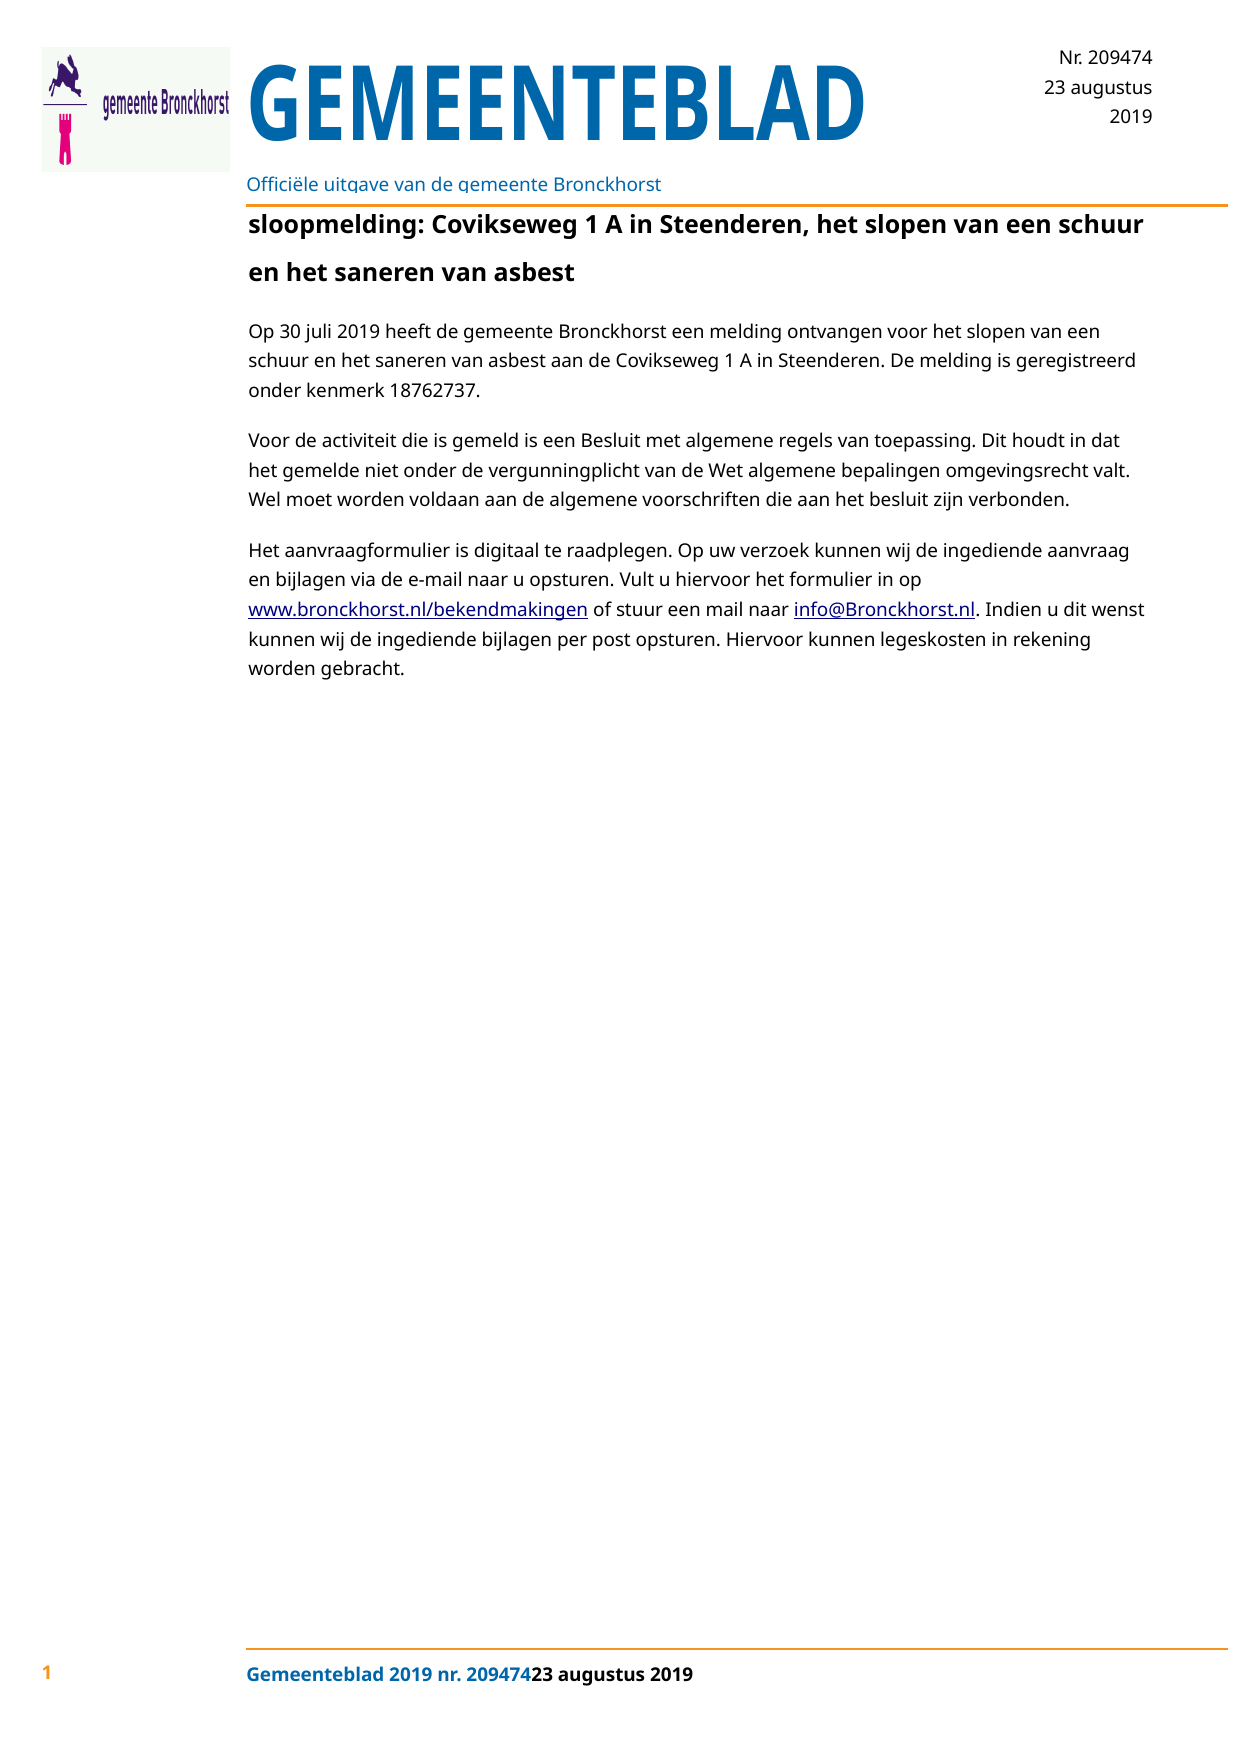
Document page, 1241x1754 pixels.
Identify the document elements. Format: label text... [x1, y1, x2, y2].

text Voor de activiteit die is gemeld is een Besluit met algemene regels van toepassing. Dit houdt in dat het gemelde niet onder de vergunningplicht van de Wet algemene bepalingen omgevingsrecht valt. Wel moet worden voldaan aan de algemene voorschriften die aan het besluit zijn verbonden. [248, 427, 1152, 512]
text Het aanvraagformulier is digitaal te raadplegen. Op uw verzoek kunnen wij de ingediende aanvraag en bijlagen via de e-mail naar u opsturen. Vult u hiervoor het formulier in op www.bronckhorst.nl/bekendmakingen of stuur een mail naar info@Bronckhorst.nl. Indien u dit wenst kunnen wij de ingediende bijlagen per post opsturen. Hiervoor kunnen legeskosten in rekening worden gebracht. [248, 537, 1152, 681]
picture [41, 47, 231, 172]
text sloopmelding: Covikseweg 1 A in Steenderen, het slopen van een schuur en het saneren van asbest [248, 207, 1152, 288]
text Op 30 juli 2019 heeft de gemeente Bronckhorst een melding ontvangen voor het slopen van een schuur en het saneren van asbest aan de Covikseweg 1 A in Steenderen. De melding is geregistreerd onder kenmerk 18762737. [248, 318, 1152, 403]
